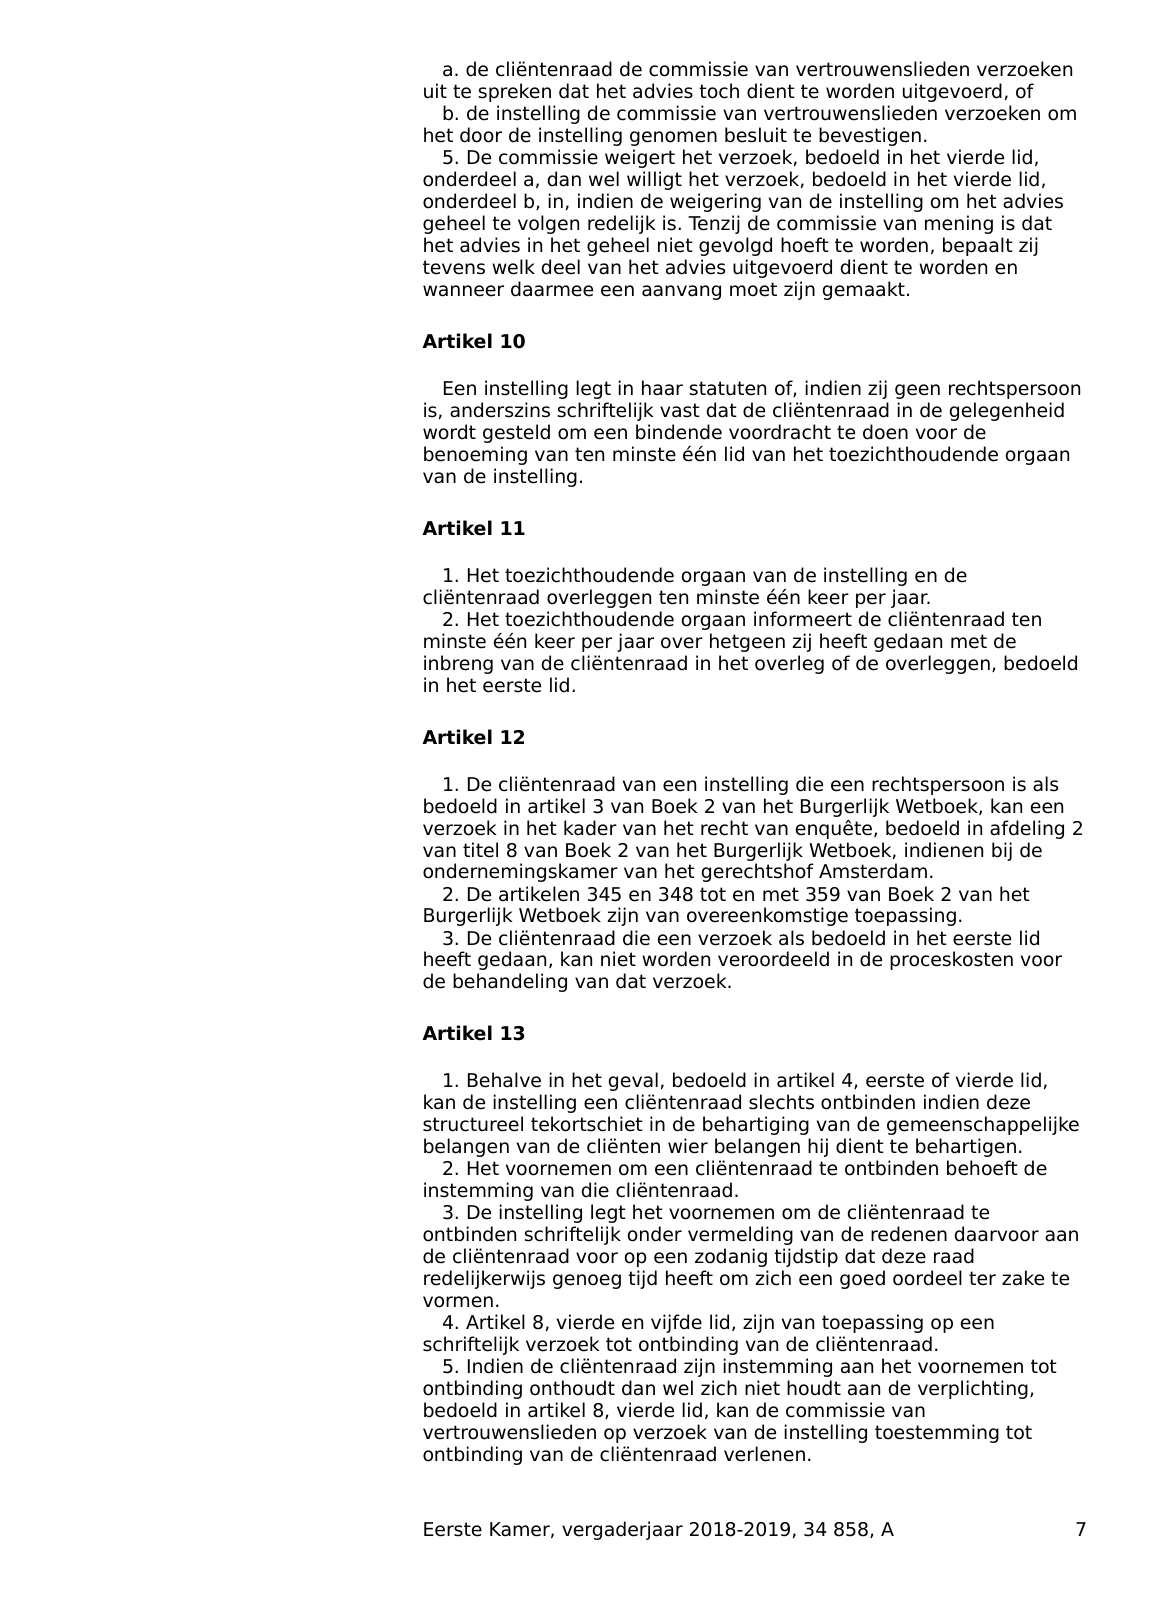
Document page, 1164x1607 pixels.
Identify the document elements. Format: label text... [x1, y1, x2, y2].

text 5. De commissie weigert het verzoek, bedoeld in het vierde lid, onderdeel a, dan wel willigt het verzoek, bedoeld in het vierde lid, onderdeel b, in, indien de weigering van de instelling om het advies geheel te volgen redelijk is. Tenzij de commissie van mening is dat het advies in het geheel niet gevolgd hoeft te worden, bepaalt zij tevens welk deel van het advies uitgevoerd dient te worden en wanneer daarmee een aanvang moet zijn gemaakt. [422, 147, 1087, 301]
text 2. De artikelen 345 en 348 tot en met 359 van Boek 2 van het Burgerlijk Wetboek zijn van overeenkomstige toepassing. [422, 883, 1087, 927]
subtitle Artikel 11 [422, 518, 1087, 540]
text 1. Het toezichthoudende orgaan van de instelling en de cliëntenraad overleggen ten minste één keer per jaar. [422, 565, 1087, 609]
text 1. De cliëntenraad van een instelling die een rechtspersoon is als bedoeld in artikel 3 van Boek 2 van het Burgerlijk Wetboek, kan een verzoek in het kader van het recht van enquête, bedoeld in afdeling 2 van titel 8 van Boek 2 van het Burgerlijk Wetboek, indienen bij de ondernemingskamer van het gerechtshof Amsterdam. [422, 773, 1087, 883]
text 5. Indien de cliëntenraad zijn instemming aan het voornemen tot ontbinding onthoudt dan wel zich niet houdt aan de verplichting, bedoeld in artikel 8, vierde lid, kan de commissie van vertrouwenslieden op verzoek van de instelling toestemming tot ontbinding van de cliëntenraad verlenen. [422, 1356, 1087, 1466]
text 4. Artikel 8, vierde en vijfde lid, zijn van toepassing op een schriftelijk verzoek tot ontbinding van de cliëntenraad. [422, 1312, 1087, 1356]
text 2. Het voornemen om een cliëntenraad te ontbinden behoeft de instemming van die cliëntenraad. [422, 1158, 1087, 1202]
text a. de cliëntenraad de commissie van vertrouwenslieden verzoeken uit te spreken dat het advies toch dient te worden uitgevoerd, of [422, 59, 1087, 103]
text Een instelling legt in haar statuten of, indien zij geen rechtspersoon is, anderszins schriftelijk vast dat de cliëntenraad in de gelegenheid wordt gesteld om een bindende voordracht te doen voor de benoeming van ten minste één lid van het toezichthoudende orgaan van de instelling. [422, 378, 1087, 488]
text 3. De instelling legt het voornemen om de cliëntenraad te ontbinden schriftelijk onder vermelding van de redenen daarvoor aan de cliëntenraad voor op een zodanig tijdstip dat deze raad redelijkerwijs genoeg tijd heeft om zich een goed oordeel ter zake te vormen. [422, 1202, 1087, 1312]
text 1. Behalve in het geval, bedoeld in artikel 4, eerste of vierde lid, kan de instelling een cliëntenraad slechts ontbinden indien deze structureel tekortschiet in de behartiging van de gemeenschappelijke belangen van de cliënten wier belangen hij dient te behartigen. [422, 1070, 1087, 1158]
text 2. Het toezichthoudende orgaan informeert de cliëntenraad ten minste één keer per jaar over hetgeen zij heeft gedaan met de inbreng van de cliëntenraad in het overleg of de overleggen, bedoeld in het eerste lid. [422, 609, 1087, 697]
subtitle Artikel 10 [422, 331, 1087, 353]
text b. de instelling de commissie van vertrouwenslieden verzoeken om het door de instelling genomen besluit te bevestigen. [422, 103, 1087, 147]
subtitle Artikel 12 [422, 727, 1087, 748]
text 3. De cliëntenraad die een verzoek als bedoeld in het eerste lid heeft gedaan, kan niet worden veroordeeld in de proceskosten voor de behandeling van dat verzoek. [422, 927, 1087, 993]
subtitle Artikel 13 [422, 1023, 1087, 1045]
